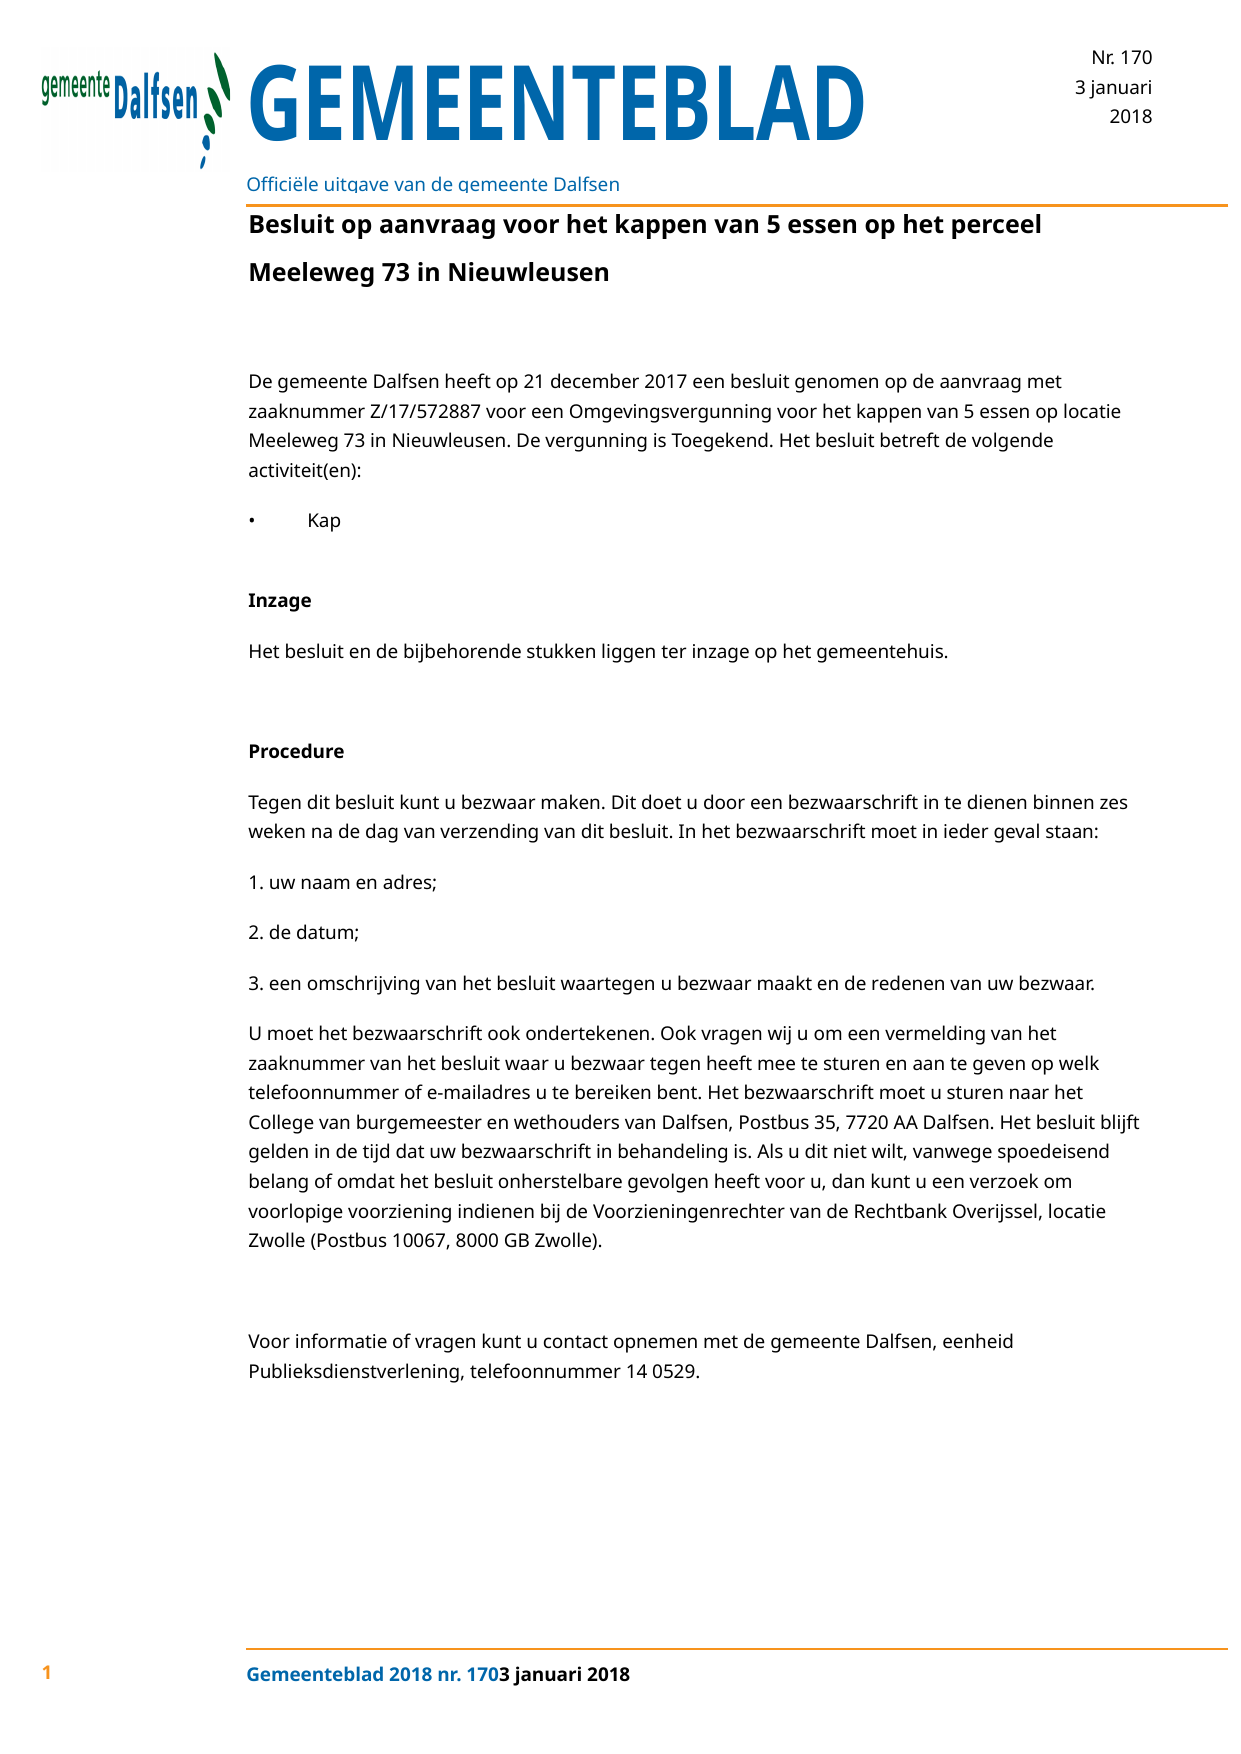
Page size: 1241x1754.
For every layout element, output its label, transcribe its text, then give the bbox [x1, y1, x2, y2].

text Besluit op aanvraag voor het kappen van 5 essen op het perceel Meeleweg 73 in Nieuwleusen [248, 207, 1152, 288]
text De gemeente Dalfsen heeft op 21 december 2017 een besluit genomen op de aanvraag met zaaknummer Z/17/572887 voor een Omgevingsvergunning voor het kappen van 5 essen op locatie Meeleweg 73 in Nieuwleusen. De vergunning is Toegekend. Het besluit betreft de volgende activiteit(en): [248, 368, 1152, 483]
text 3. een omschrijving van het besluit waartegen u bezwaar maakt en de redenen van uw bezwaar. [248, 970, 1152, 996]
text Het besluit en de bijbehorende stukken liggen ter inzage op het gemeentehuis. [248, 638, 1152, 664]
text 1. uw naam en adres; [248, 869, 1152, 895]
text Tegen dit besluit kunt u bezwaar maken. Dit doet u door een bezwaarschrift in te dienen binnen zes weken na de dag van verzending van dit besluit. In het bezwaarschrift moet in ieder geval staan: [248, 789, 1152, 844]
text U moet het bezwaarschrift ook ondertekenen. Ook vragen wij u om een vermelding van het zaaknummer van het besluit waar u bezwaar tegen heeft mee te sturen en aan te geven op welk telefoonnummer of e-mailadres u te bereiken bent. Het bezwaarschrift moet u sturen naar het College van burgemeester en wethouders van Dalfsen, Postbus 35, 7720 AA Dalfsen. Het besluit blijft gelden in de tijd dat uw bezwaarschrift in behandeling is. Als u dit niet wilt, vanwege spoedeisend belang of omdat het besluit onherstelbare gevolgen heeft voor u, dan kunt u een verzoek om voorlopige voorziening indienen bij de Voorzieningenrechter van de Rechtbank Overijssel, locatie Zwolle (Postbus 10067, 8000 GB Zwolle). [248, 1020, 1152, 1253]
text Voor informatie of vragen kunt u contact opnemen met de gemeente Dalfsen, eenheid Publieksdienstverlening, telefoonnummer 14 0529. [248, 1328, 1152, 1384]
picture [41, 47, 231, 172]
text Inzage [248, 587, 1152, 613]
text 2. de datum; [248, 919, 1152, 945]
text Procedure [248, 739, 1152, 764]
list Kap [248, 507, 1152, 533]
